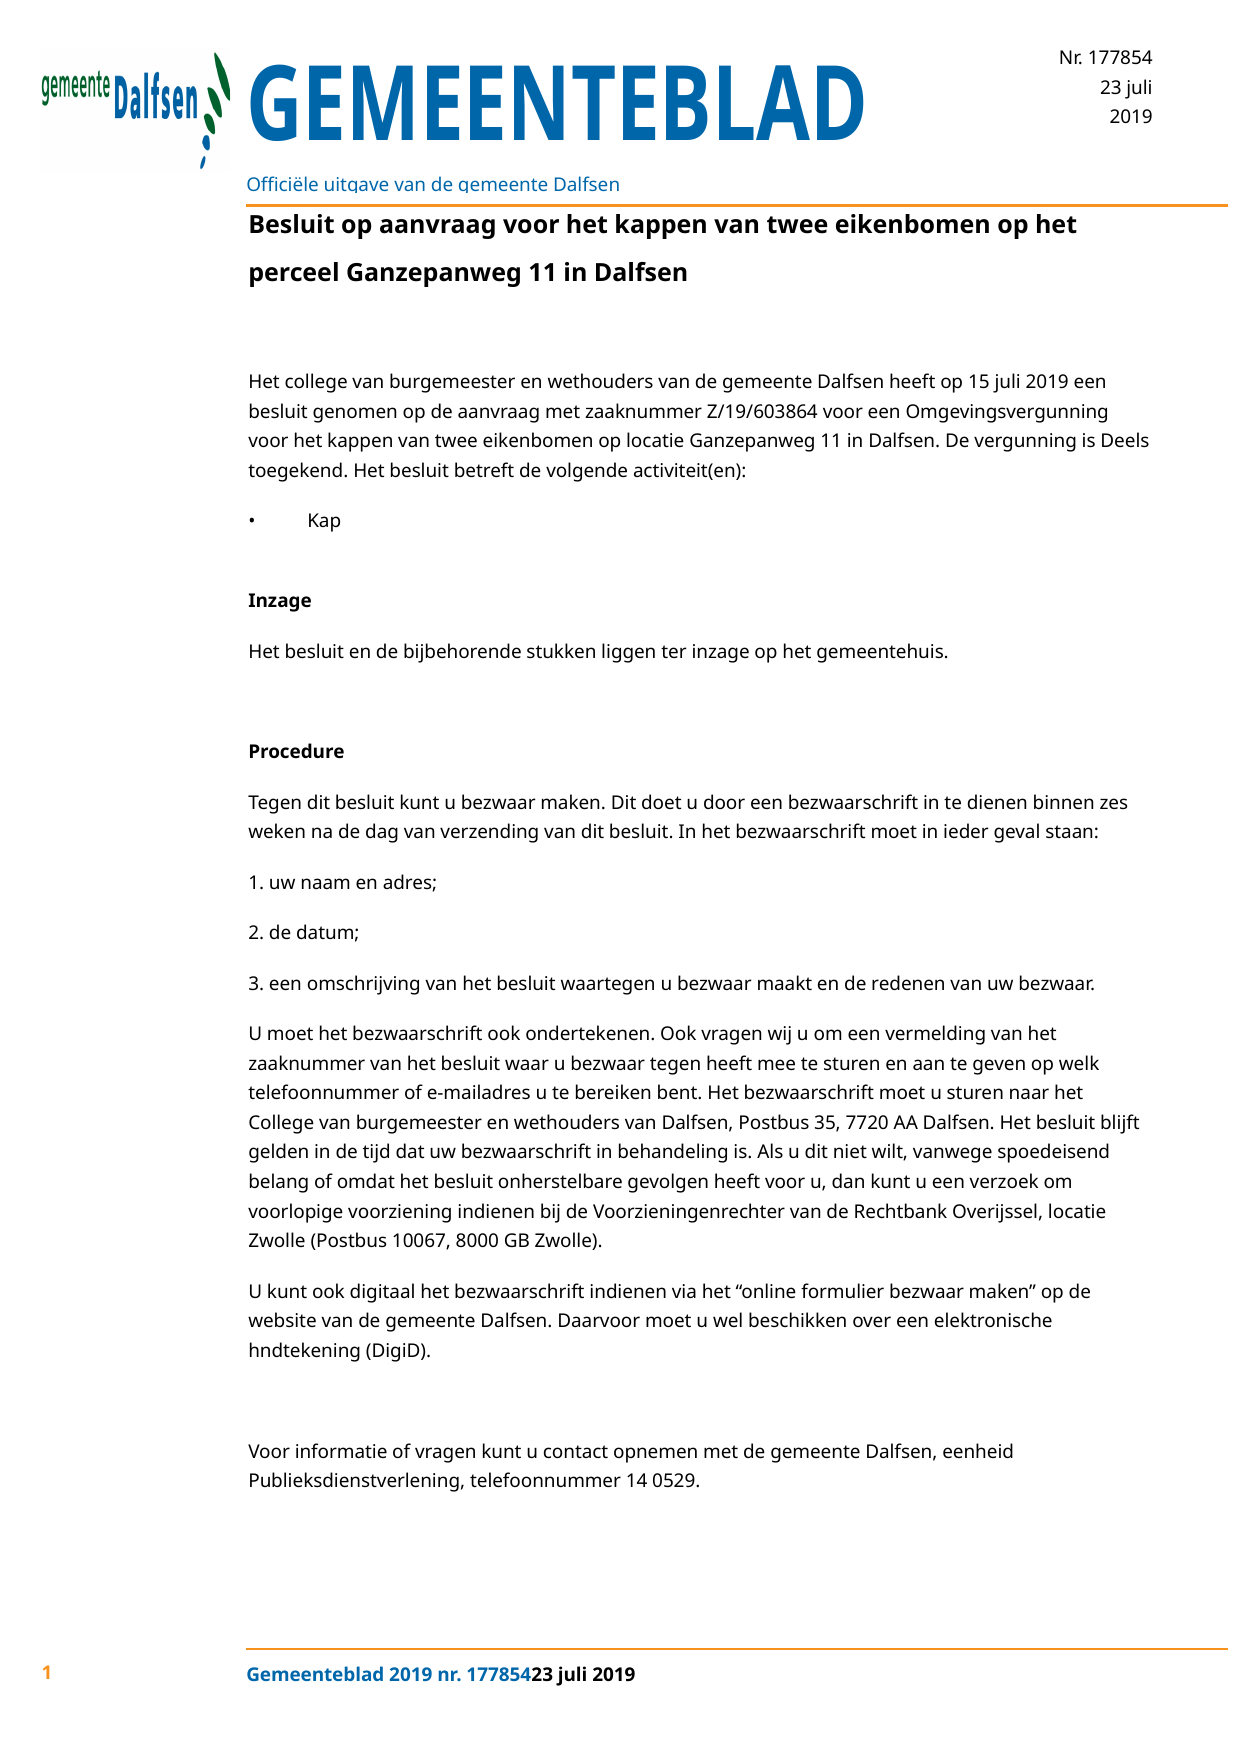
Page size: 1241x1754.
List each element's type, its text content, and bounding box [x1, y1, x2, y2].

text Tegen dit besluit kunt u bezwaar maken. Dit doet u door een bezwaarschrift in te dienen binnen zes weken na de dag van verzending van dit besluit. In het bezwaarschrift moet in ieder geval staan: [248, 789, 1152, 844]
text 1. uw naam en adres; [248, 869, 1152, 895]
text Inzage [248, 587, 1152, 613]
picture [41, 47, 231, 172]
text U kunt ook digitaal het bezwaarschrift indienen via het “online formulier bezwaar maken” op de website van de gemeente Dalfsen. Daarvoor moet u wel beschikken over een elektronische hndtekening (DigiD). [248, 1278, 1152, 1363]
text Besluit op aanvraag voor het kappen van twee eikenbomen op het perceel Ganzepanweg 11 in Dalfsen [248, 207, 1152, 288]
list Kap [248, 507, 1152, 533]
text Voor informatie of vragen kunt u contact opnemen met de gemeente Dalfsen, eenheid Publieksdienstverlening, telefoonnummer 14 0529. [248, 1438, 1152, 1493]
text U moet het bezwaarschrift ook ondertekenen. Ook vragen wij u om een vermelding van het zaaknummer van het besluit waar u bezwaar tegen heeft mee te sturen en aan te geven op welk telefoonnummer of e-mailadres u te bereiken bent. Het bezwaarschrift moet u sturen naar het College van burgemeester en wethouders van Dalfsen, Postbus 35, 7720 AA Dalfsen. Het besluit blijft gelden in de tijd dat uw bezwaarschrift in behandeling is. Als u dit niet wilt, vanwege spoedeisend belang of omdat het besluit onherstelbare gevolgen heeft voor u, dan kunt u een verzoek om voorlopige voorziening indienen bij de Voorzieningenrechter van de Rechtbank Overijssel, locatie Zwolle (Postbus 10067, 8000 GB Zwolle). [248, 1020, 1152, 1253]
text Het college van burgemeester en wethouders van de gemeente Dalfsen heeft op 15 juli 2019 een besluit genomen op de aanvraag met zaaknummer Z/19/603864 voor een Omgevingsvergunning voor het kappen van twee eikenbomen op locatie Ganzepanweg 11 in Dalfsen. De vergunning is Deels toegekend. Het besluit betreft de volgende activiteit(en): [248, 368, 1152, 483]
text 3. een omschrijving van het besluit waartegen u bezwaar maakt en de redenen van uw bezwaar. [248, 970, 1152, 996]
text 2. de datum; [248, 919, 1152, 945]
text Het besluit en de bijbehorende stukken liggen ter inzage op het gemeentehuis. [248, 638, 1152, 664]
text Procedure [248, 739, 1152, 764]
